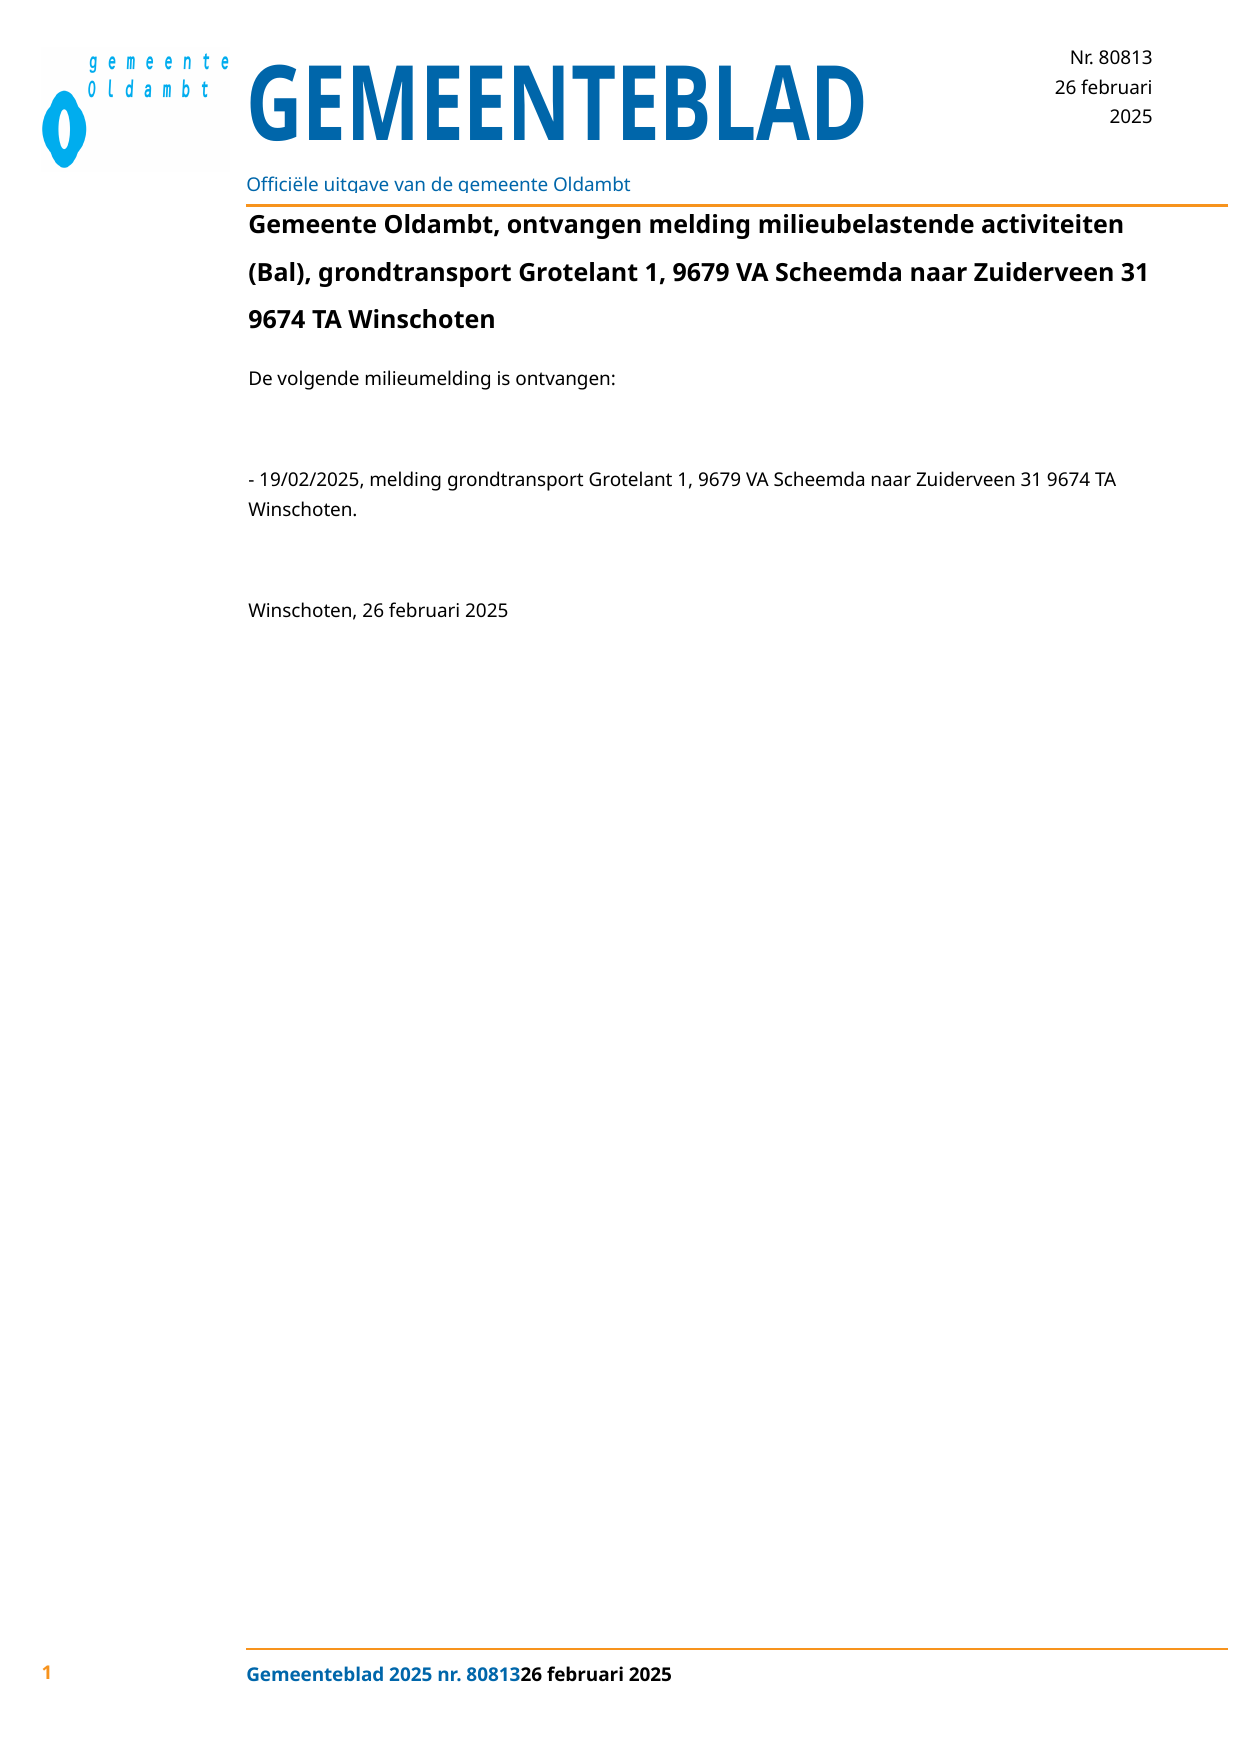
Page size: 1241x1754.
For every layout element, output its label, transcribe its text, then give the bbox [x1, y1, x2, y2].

text Gemeente Oldambt, ontvangen melding milieubelastende activiteiten (Bal), grondtransport Grotelant 1, 9679 VA Scheemda naar Zuiderveen 31 9674 TA Winschoten [248, 207, 1152, 336]
text De volgende milieumelding is ontvangen: [248, 366, 1152, 391]
text Winschoten, 26 februari 2025 [248, 597, 1152, 622]
picture [41, 47, 231, 172]
text - 19/02/2025, melding grondtransport Grotelant 1, 9679 VA Scheemda naar Zuiderveen 31 9674 TA Winschoten. [248, 466, 1152, 522]
